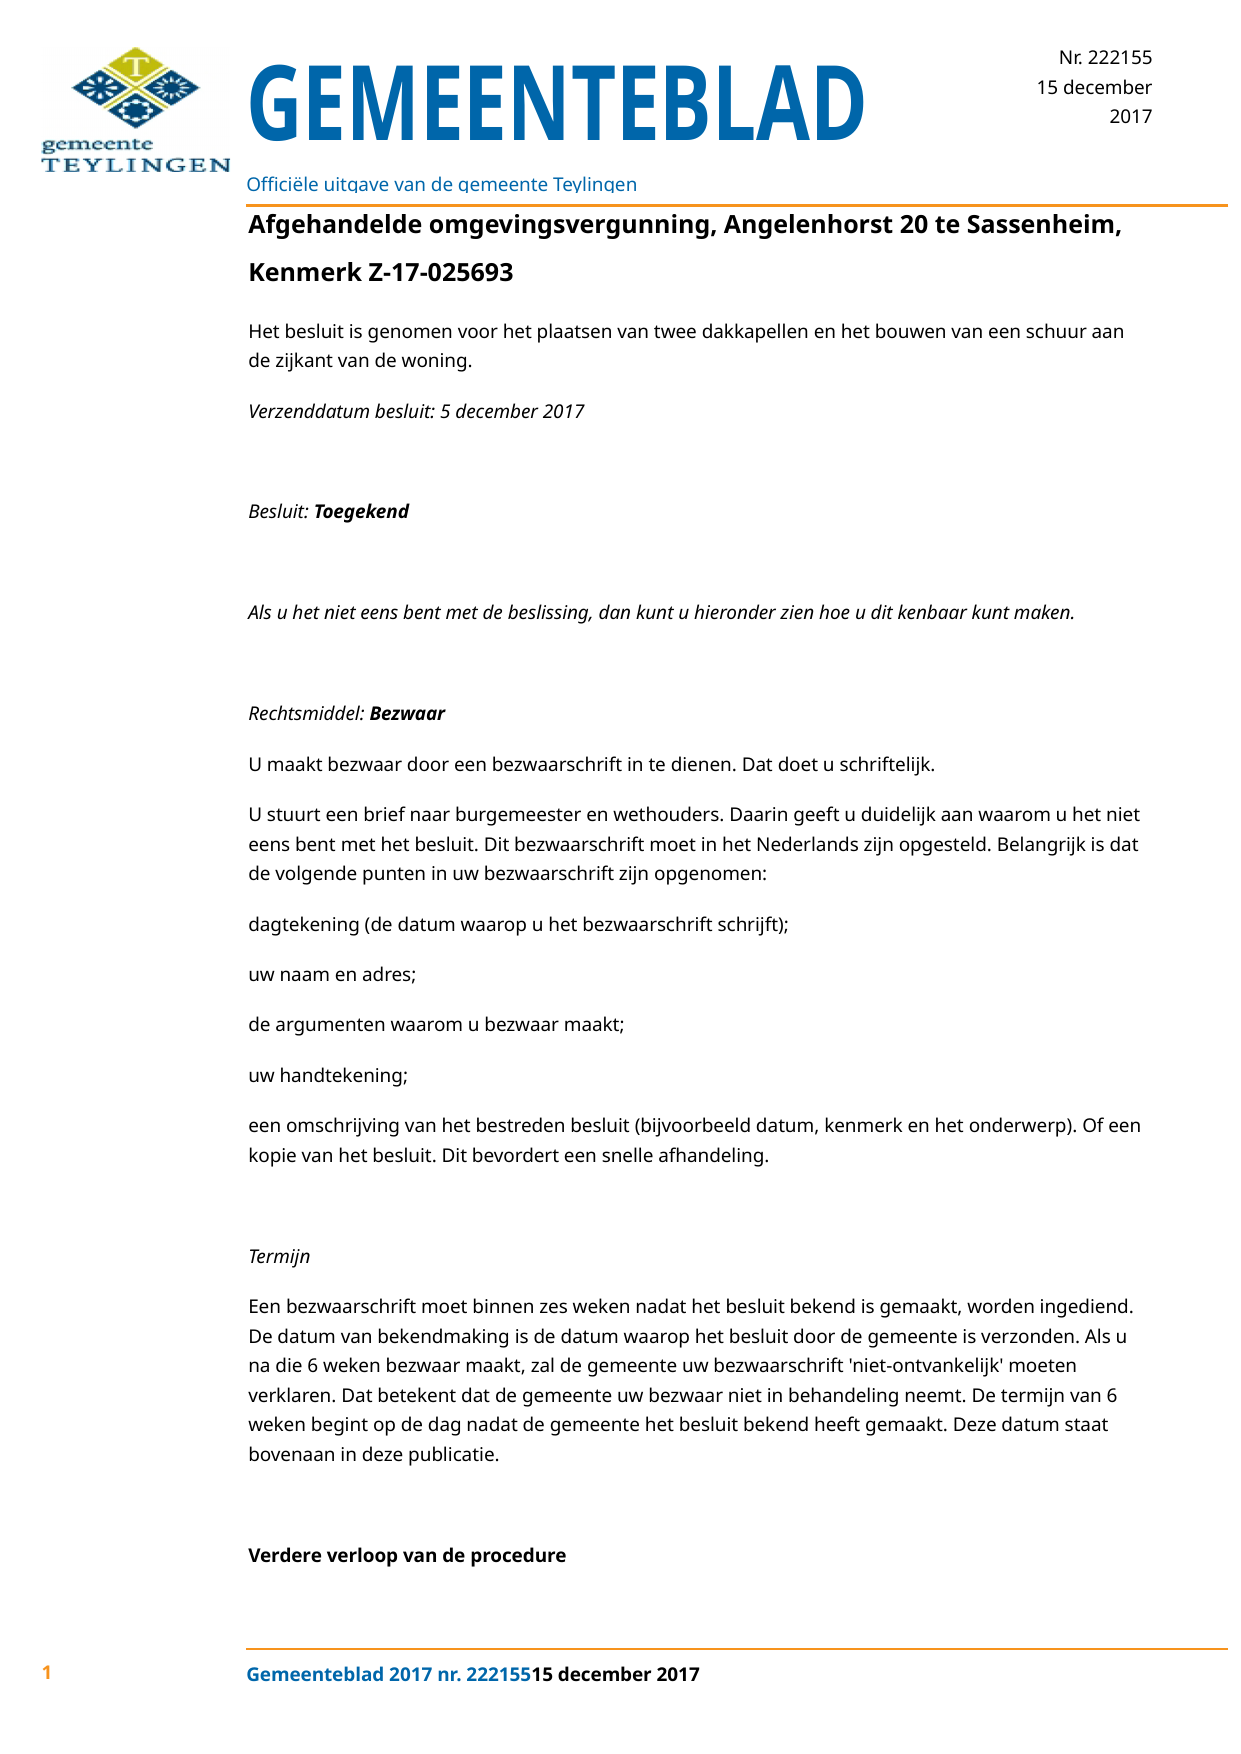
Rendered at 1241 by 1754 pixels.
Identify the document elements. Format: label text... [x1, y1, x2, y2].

text Termijn [248, 1243, 1152, 1269]
text uw naam en adres; [248, 961, 1152, 987]
text dagtekening (de datum waarop u het bezwaarschrift schrijft); [248, 911, 1152, 937]
picture [41, 47, 231, 172]
text Besluit: Toegekend [248, 499, 1152, 524]
text Verzenddatum besluit: 5 december 2017 [248, 398, 1152, 424]
text Een bezwaarschrift moet binnen zes weken nadat het besluit bekend is gemaakt, worden ingediend. De datum van bekendmaking is de datum waarop het besluit door de gemeente is verzonden. Als u na die 6 weken bezwaar maakt, zal de gemeente uw bezwaarschrift 'niet-ontvankelijk' moeten verklaren. Dat betekent dat de gemeente uw bezwaar niet in behandeling neemt. De termijn van 6 weken begint op de dag nadat de gemeente het besluit bekend heeft gemaakt. Deze datum staat bovenaan in deze publicatie. [248, 1293, 1152, 1467]
text Als u het niet eens bent met de beslissing, dan kunt u hieronder zien hoe u dit kenbaar kunt maken. [248, 599, 1152, 625]
text Afgehandelde omgevingsvergunning, Angelenhorst 20 te Sassenheim, Kenmerk Z-17-025693 [248, 207, 1152, 288]
text U maakt bezwaar door een bezwaarschrift in te dienen. Dat doet u schriftelijk. [248, 751, 1152, 777]
text een omschrijving van het bestreden besluit (bijvoorbeeld datum, kenmerk en het onderwerp). Of een kopie van het besluit. Dit bevordert een snelle afhandeling. [248, 1112, 1152, 1168]
text Rechtsmiddel: Bezwaar [248, 700, 1152, 726]
text de argumenten waarom u bezwaar maakt; [248, 1012, 1152, 1037]
text U stuurt een brief naar burgemeester en wethouders. Daarin geeft u duidelijk aan waarom u het niet eens bent met het besluit. Dit bezwaarschrift moet in het Nederlands zijn opgesteld. Belangrijk is dat de volgende punten in uw bezwaarschrift zijn opgenomen: [248, 801, 1152, 886]
text Het besluit is genomen voor het plaatsen van twee dakkapellen en het bouwen van een schuur aan de zijkant van de woning. [248, 318, 1152, 373]
text Verdere verloop van de procedure [248, 1542, 1152, 1568]
text uw handtekening; [248, 1062, 1152, 1088]
